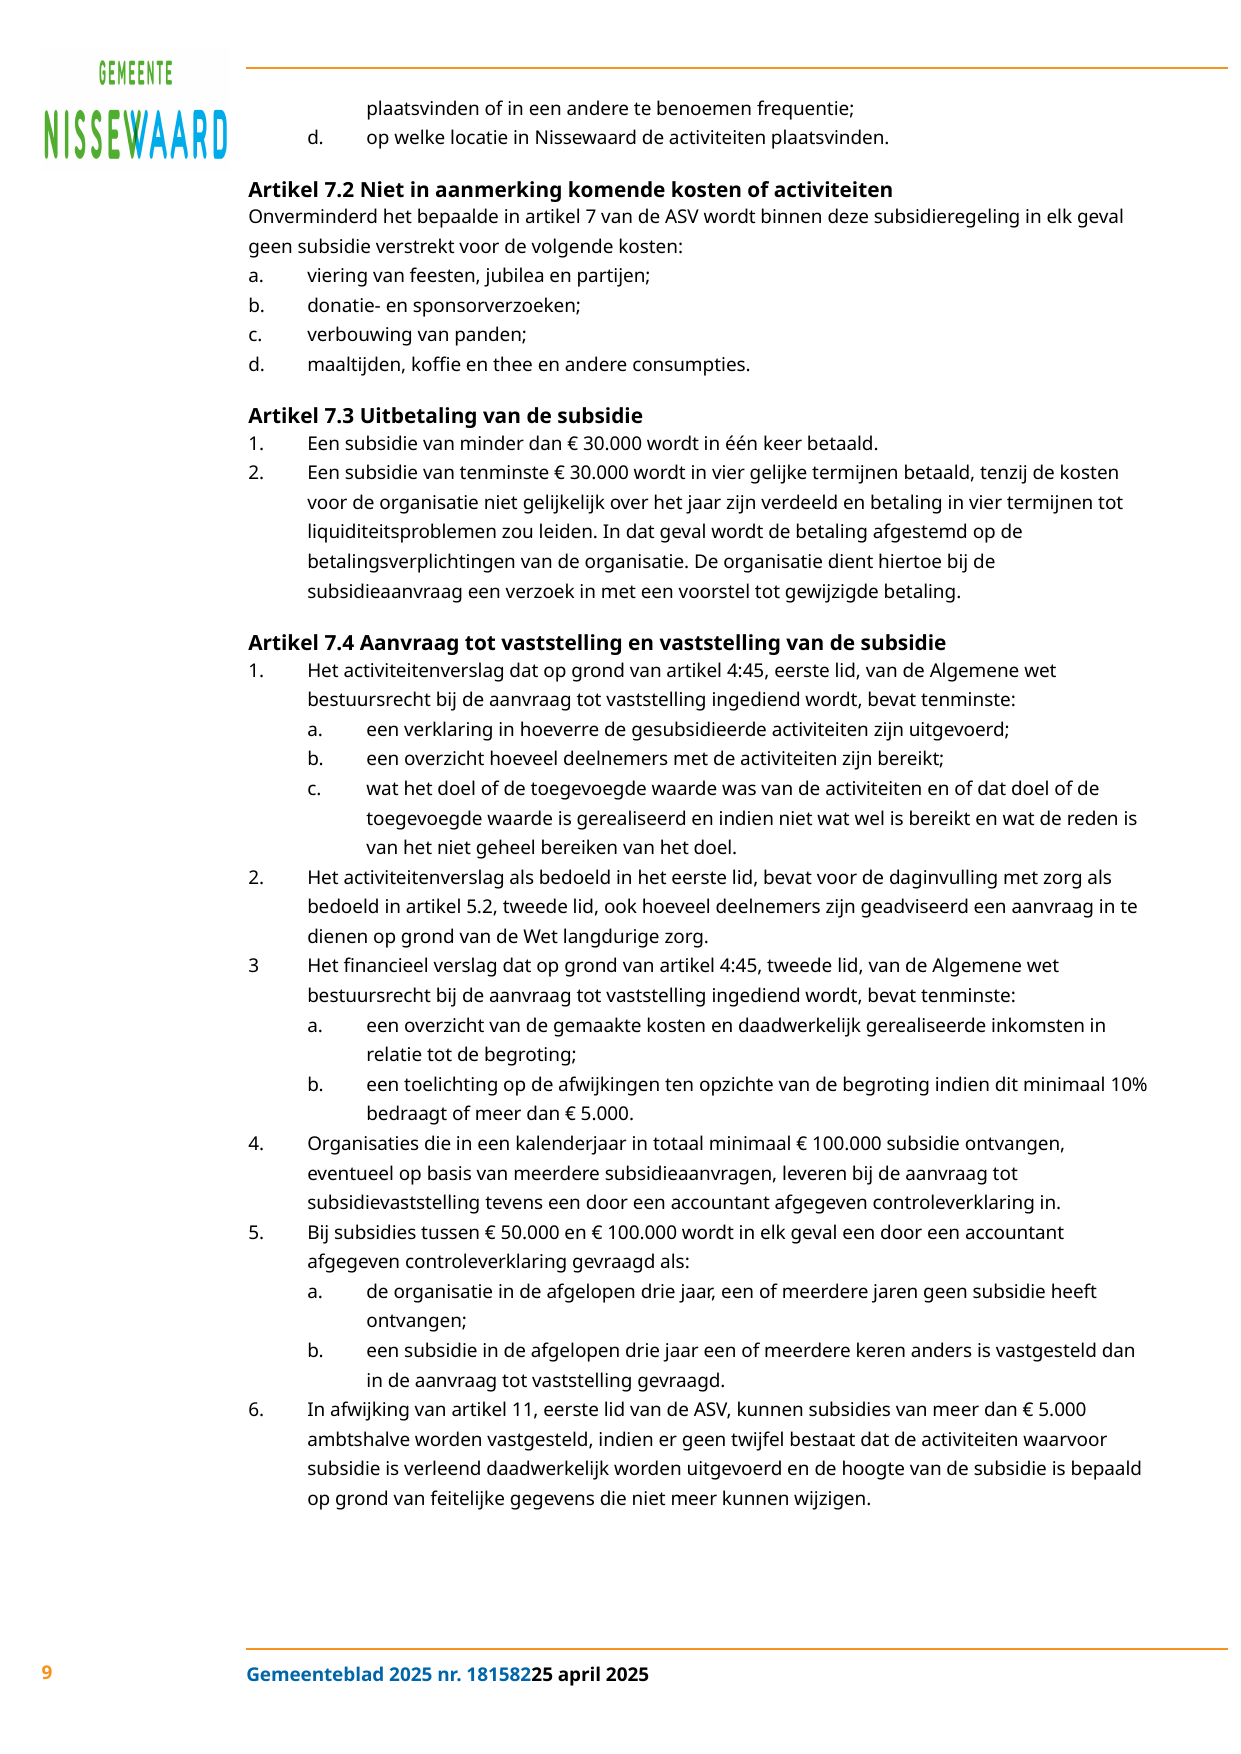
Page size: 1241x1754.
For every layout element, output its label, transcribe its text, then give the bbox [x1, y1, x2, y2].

list een toelichting op de afwijkingen ten opzichte van de begroting indien dit minimaal 10% bedraagt of meer dan € 5.000. [307, 1071, 1152, 1126]
list de organisatie in de afgelopen drie jaar, een of meerdere jaren geen subsidie heeft ontvangen; [307, 1278, 1152, 1333]
list Organisaties die in een kalenderjaar in totaal minimaal € 100.000 subsidie ontvangen, eventueel op basis van meerdere subsidieaanvragen, leveren bij de aanvraag tot subsidievaststelling tevens een door een accountant afgegeven controleverklaring in. [248, 1130, 1152, 1215]
list wat het doel of de toegevoegde waarde was van de activiteiten en of dat doel of de toegevoegde waarde is gerealiseerd en indien niet wat wel is bereikt en wat de reden is van het niet geheel bereiken van het doel. [307, 775, 1152, 860]
text Onverminderd het bepaalde in artikel 7 van de ASV wordt binnen deze subsidieregeling in elk geval geen subsidie verstrekt voor de volgende kosten: [248, 203, 1152, 258]
list viering van feesten, jubilea en partijen; [248, 262, 1152, 288]
list een overzicht hoeveel deelnemers met de activiteiten zijn bereikt; [307, 746, 1152, 771]
text Artikel 7.3 Uitbetaling van de subsidie [248, 402, 1152, 430]
list Een subsidie van minder dan € 30.000 wordt in één keer betaald. [248, 430, 1152, 456]
list Het activiteitenverslag dat op grond van artikel 4:45, eerste lid, van de Algemene wet bestuursrecht bij de aanvraag tot vaststelling ingediend wordt, bevat tenminste: [248, 657, 1152, 712]
list Het financieel verslag dat op grond van artikel 4:45, tweede lid, van de Algemene wet bestuursrecht bij de aanvraag tot vaststelling ingediend wordt, bevat tenminste: [248, 953, 1152, 1008]
text Artikel 7.4 Aanvraag tot vaststelling en vaststelling van de subsidie [248, 628, 1152, 657]
list maaltijden, koffie en thee en andere consumpties. [248, 351, 1152, 377]
list Een subsidie van tenminste € 30.000 wordt in vier gelijke termijnen betaald, tenzij de kosten voor de organisatie niet gelijkelijk over het jaar zijn verdeeld en betaling in vier termijnen tot liquiditeitsproblemen zou leiden. In dat geval wordt de betaling afgestemd op de betalingsverplichtingen van de organisatie. De organisatie dient hiertoe bij de subsidieaanvraag een verzoek in met een voorstel tot gewijzigde betaling. [248, 459, 1152, 604]
list op welke locatie in Nissewaard de activiteiten plaatsvinden. [307, 124, 1152, 150]
list plaatsvinden of in een andere te benoemen frequentie; [307, 95, 1152, 121]
text Artikel 7.2 Niet in aanmerking komende kosten of activiteiten [248, 175, 1152, 203]
picture [41, 47, 231, 172]
list Bij subsidies tussen € 50.000 en € 100.000 wordt in elk geval een door een accountant afgegeven controleverklaring gevraagd als: [248, 1219, 1152, 1274]
list In afwijking van artikel 11, eerste lid van de ASV, kunnen subsidies van meer dan € 5.000 ambtshalve worden vastgesteld, indien er geen twijfel bestaat dat de activiteiten waarvoor subsidie is verleend daadwerkelijk worden uitgevoerd en de hoogte van de subsidie is bepaald op grond van feitelijke gegevens die niet meer kunnen wijzigen. [248, 1396, 1152, 1511]
list een overzicht van de gemaakte kosten en daadwerkelijk gerealiseerde inkomsten in relatie tot de begroting; [307, 1012, 1152, 1067]
list verbouwing van panden; [248, 322, 1152, 347]
list donatie- en sponsorverzoeken; [248, 292, 1152, 318]
list Het activiteitenverslag als bedoeld in het eerste lid, bevat voor de daginvulling met zorg als bedoeld in artikel 5.2, tweede lid, ook hoeveel deelnemers zijn geadviseerd een aanvraag in te dienen op grond van de Wet langdurige zorg. [248, 864, 1152, 949]
list een subsidie in de afgelopen drie jaar een of meerdere keren anders is vastgesteld dan in de aanvraag tot vaststelling gevraagd. [307, 1337, 1152, 1392]
list een verklaring in hoeverre de gesubsidieerde activiteiten zijn uitgevoerd; [307, 716, 1152, 742]
